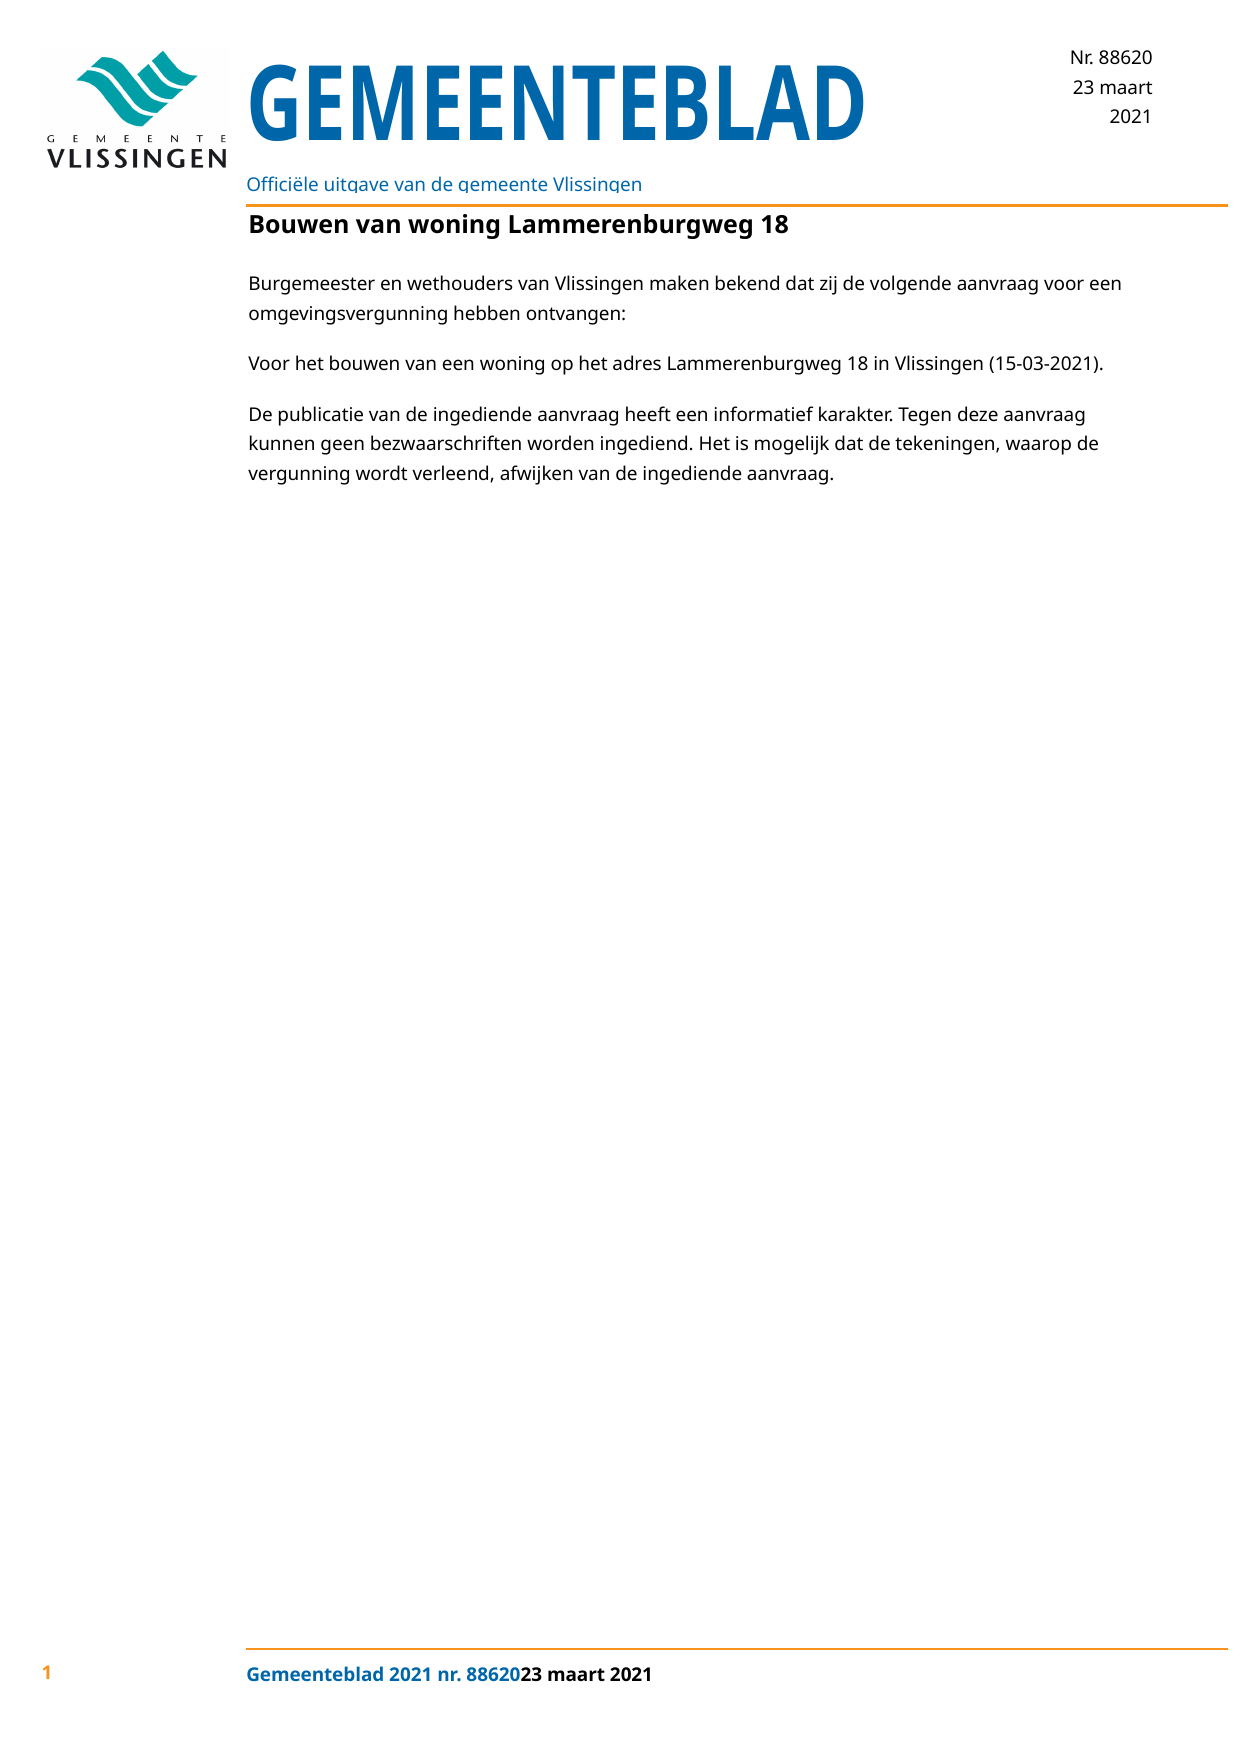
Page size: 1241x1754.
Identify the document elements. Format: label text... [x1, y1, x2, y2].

text Bouwen van woning Lammerenburgweg 18 [248, 207, 1152, 241]
picture [41, 47, 231, 172]
text Burgemeester en wethouders van Vlissingen maken bekend dat zij de volgende aanvraag voor een omgevingsvergunning hebben ontvangen: [248, 270, 1152, 326]
text De publicatie van de ingediende aanvraag heeft een informatief karakter. Tegen deze aanvraag kunnen geen bezwaarschriften worden ingediend. Het is mogelijk dat de tekeningen, waarop de vergunning wordt verleend, afwijken van de ingediende aanvraag. [248, 401, 1152, 486]
text Voor het bouwen van een woning op het adres Lammerenburgweg 18 in Vlissingen (15-03-2021). [248, 350, 1152, 376]
